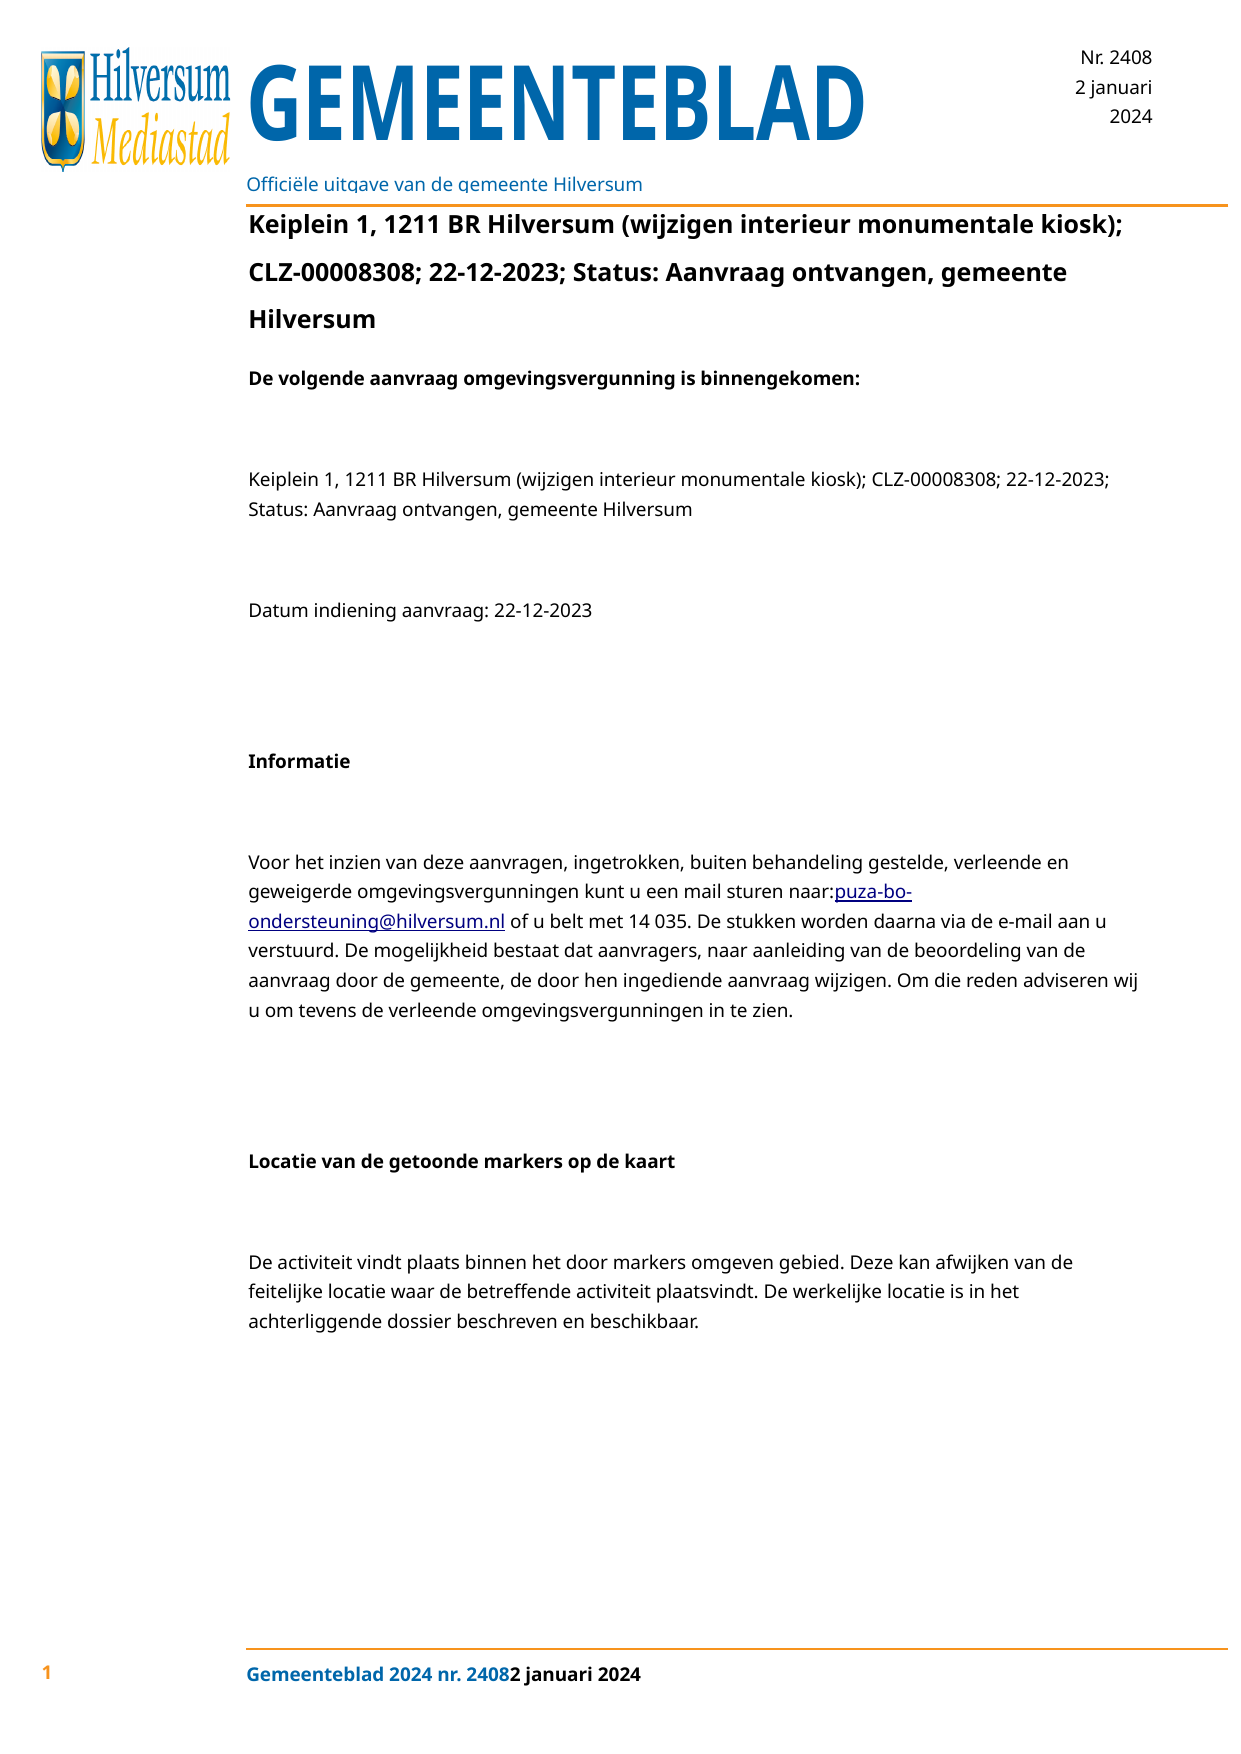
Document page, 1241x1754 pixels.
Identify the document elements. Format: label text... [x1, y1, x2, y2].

text De activiteit vindt plaats binnen het door markers omgeven gebied. Deze kan afwijken van de feitelijke locatie waar de betreffende activiteit plaatsvindt. De werkelijke locatie is in het achterliggende dossier beschreven en beschikbaar. [248, 1249, 1152, 1334]
text Keiplein 1, 1211 BR Hilversum (wijzigen interieur monumentale kiosk); CLZ-00008308; 22-12-2023; Status: Aanvraag ontvangen, gemeente Hilversum [248, 207, 1152, 336]
text Datum indiening aanvraag: 22-12-2023 [248, 597, 1152, 622]
text Keiplein 1, 1211 BR Hilversum (wijzigen interieur monumentale kiosk); CLZ-00008308; 22-12-2023; Status: Aanvraag ontvangen, gemeente Hilversum [248, 466, 1152, 522]
text Locatie van de getoonde markers op de kaart [248, 1148, 1152, 1174]
picture [41, 47, 231, 172]
text Voor het inzien van deze aanvragen, ingetrokken, buiten behandeling gestelde, verleende en geweigerde omgevingsvergunningen kunt u een mail sturen naar:puza-bo-ondersteuning@hilversum.nl of u belt met 14 035. De stukken worden daarna via de e-mail aan u verstuurd. De mogelijkheid bestaat dat aanvragers, naar aanleiding van de beoordeling van de aanvraag door de gemeente, de door hen ingediende aanvraag wijzigen. Om die reden adviseren wij u om tevens de verleende omgevingsvergunningen in te zien. [248, 849, 1152, 1022]
text Informatie [248, 748, 1152, 774]
text De volgende aanvraag omgevingsvergunning is binnengekomen: [248, 366, 1152, 391]
